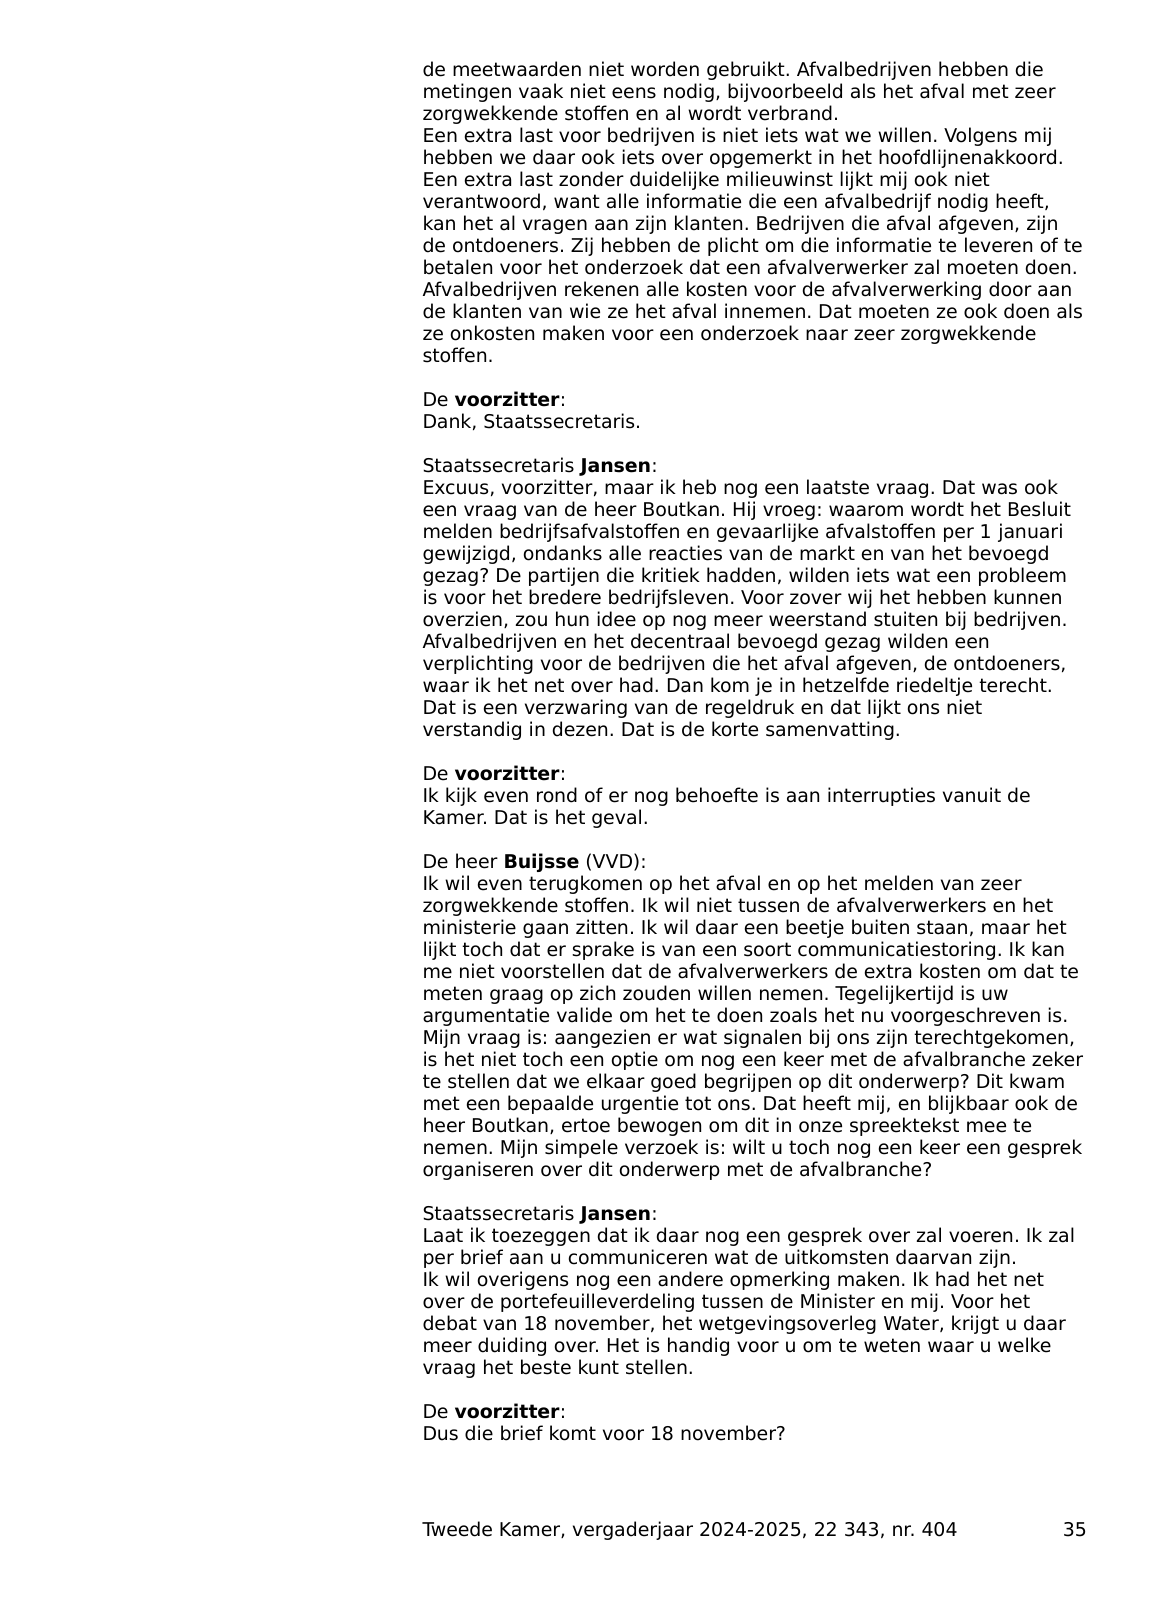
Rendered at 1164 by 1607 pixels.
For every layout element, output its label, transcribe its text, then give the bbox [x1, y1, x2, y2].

text Dank, Staatssecretaris. [422, 411, 1087, 433]
text Staatssecretaris Jansen: [422, 455, 1087, 477]
text Dus die brief komt voor 18 november? [422, 1423, 1087, 1445]
text Een extra last voor bedrijven is niet iets wat we willen. Volgens mij hebben we daar ook iets over opgemerkt in het hoofdlijnenakkoord. Een extra last zonder duidelijke milieuwinst lijkt mij ook niet verantwoord, want alle informatie die een afvalbedrijf nodig heeft, kan het al vragen aan zijn klanten. Bedrijven die afval afgeven, zijn de ontdoeners. Zij hebben de plicht om die informatie te leveren of te betalen voor het onderzoek dat een afvalverwerker zal moeten doen. Afvalbedrijven rekenen alle kosten voor de afvalverwerking door aan de klanten van wie ze het afval innemen. Dat moeten ze ook doen als ze onkosten maken voor een onderzoek naar zeer zorgwekkende stoffen. [422, 125, 1087, 367]
text Excuus, voorzitter, maar ik heb nog een laatste vraag. Dat was ook een vraag van de heer Boutkan. Hij vroeg: waarom wordt het Besluit melden bedrijfsafvalstoffen en gevaarlijke afvalstoffen per 1 januari gewijzigd, ondanks alle reacties van de markt en van het bevoegd gezag? De partijen die kritiek hadden, wilden iets wat een probleem is voor het bredere bedrijfsleven. Voor zover wij het hebben kunnen overzien, zou hun idee op nog meer weerstand stuiten bij bedrijven. Afvalbedrijven en het decentraal bevoegd gezag wilden een verplichting voor de bedrijven die het afval afgeven, de ontdoeners, waar ik het net over had. Dan kom je in hetzelfde riedeltje terecht. Dat is een verzwaring van de regeldruk en dat lijkt ons niet verstandig in dezen. Dat is de korte samenvatting. [422, 477, 1087, 741]
text De voorzitter: [422, 763, 1087, 785]
text Ik wil even terugkomen op het afval en op het melden van zeer zorgwekkende stoffen. Ik wil niet tussen de afvalverwerkers en het ministerie gaan zitten. Ik wil daar een beetje buiten staan, maar het lijkt toch dat er sprake is van een soort communicatiestoring. Ik kan me niet voorstellen dat de afvalverwerkers de extra kosten om dat te meten graag op zich zouden willen nemen. Tegelijkertijd is uw argumentatie valide om het te doen zoals het nu voorgeschreven is. Mijn vraag is: aangezien er wat signalen bij ons zijn terechtgekomen, is het niet toch een optie om nog een keer met de afvalbranche zeker te stellen dat we elkaar goed begrijpen op dit onderwerp? Dit kwam met een bepaalde urgentie tot ons. Dat heeft mij, en blijkbaar ook de heer Boutkan, ertoe bewogen om dit in onze spreektekst mee te nemen. Mijn simpele verzoek is: wilt u toch nog een keer een gesprek organiseren over dit onderwerp met de afvalbranche? [422, 873, 1087, 1181]
text De voorzitter: [422, 1401, 1087, 1423]
text de meetwaarden niet worden gebruikt. Afvalbedrijven hebben die metingen vaak niet eens nodig, bijvoorbeeld als het afval met zeer zorgwekkende stoffen en al wordt verbrand. [422, 59, 1087, 125]
text Laat ik toezeggen dat ik daar nog een gesprek over zal voeren. Ik zal per brief aan u communiceren wat de uitkomsten daarvan zijn. [422, 1225, 1087, 1269]
text Staatssecretaris Jansen: [422, 1203, 1087, 1225]
text De heer Buijsse (VVD): [422, 851, 1087, 873]
text Ik kijk even rond of er nog behoefte is aan interrupties vanuit de Kamer. Dat is het geval. [422, 785, 1087, 829]
text De voorzitter: [422, 389, 1087, 411]
text Ik wil overigens nog een andere opmerking maken. Ik had het net over de portefeuilleverdeling tussen de Minister en mij. Voor het debat van 18 november, het wetgevingsoverleg Water, krijgt u daar meer duiding over. Het is handig voor u om te weten waar u welke vraag het beste kunt stellen. [422, 1269, 1087, 1379]
